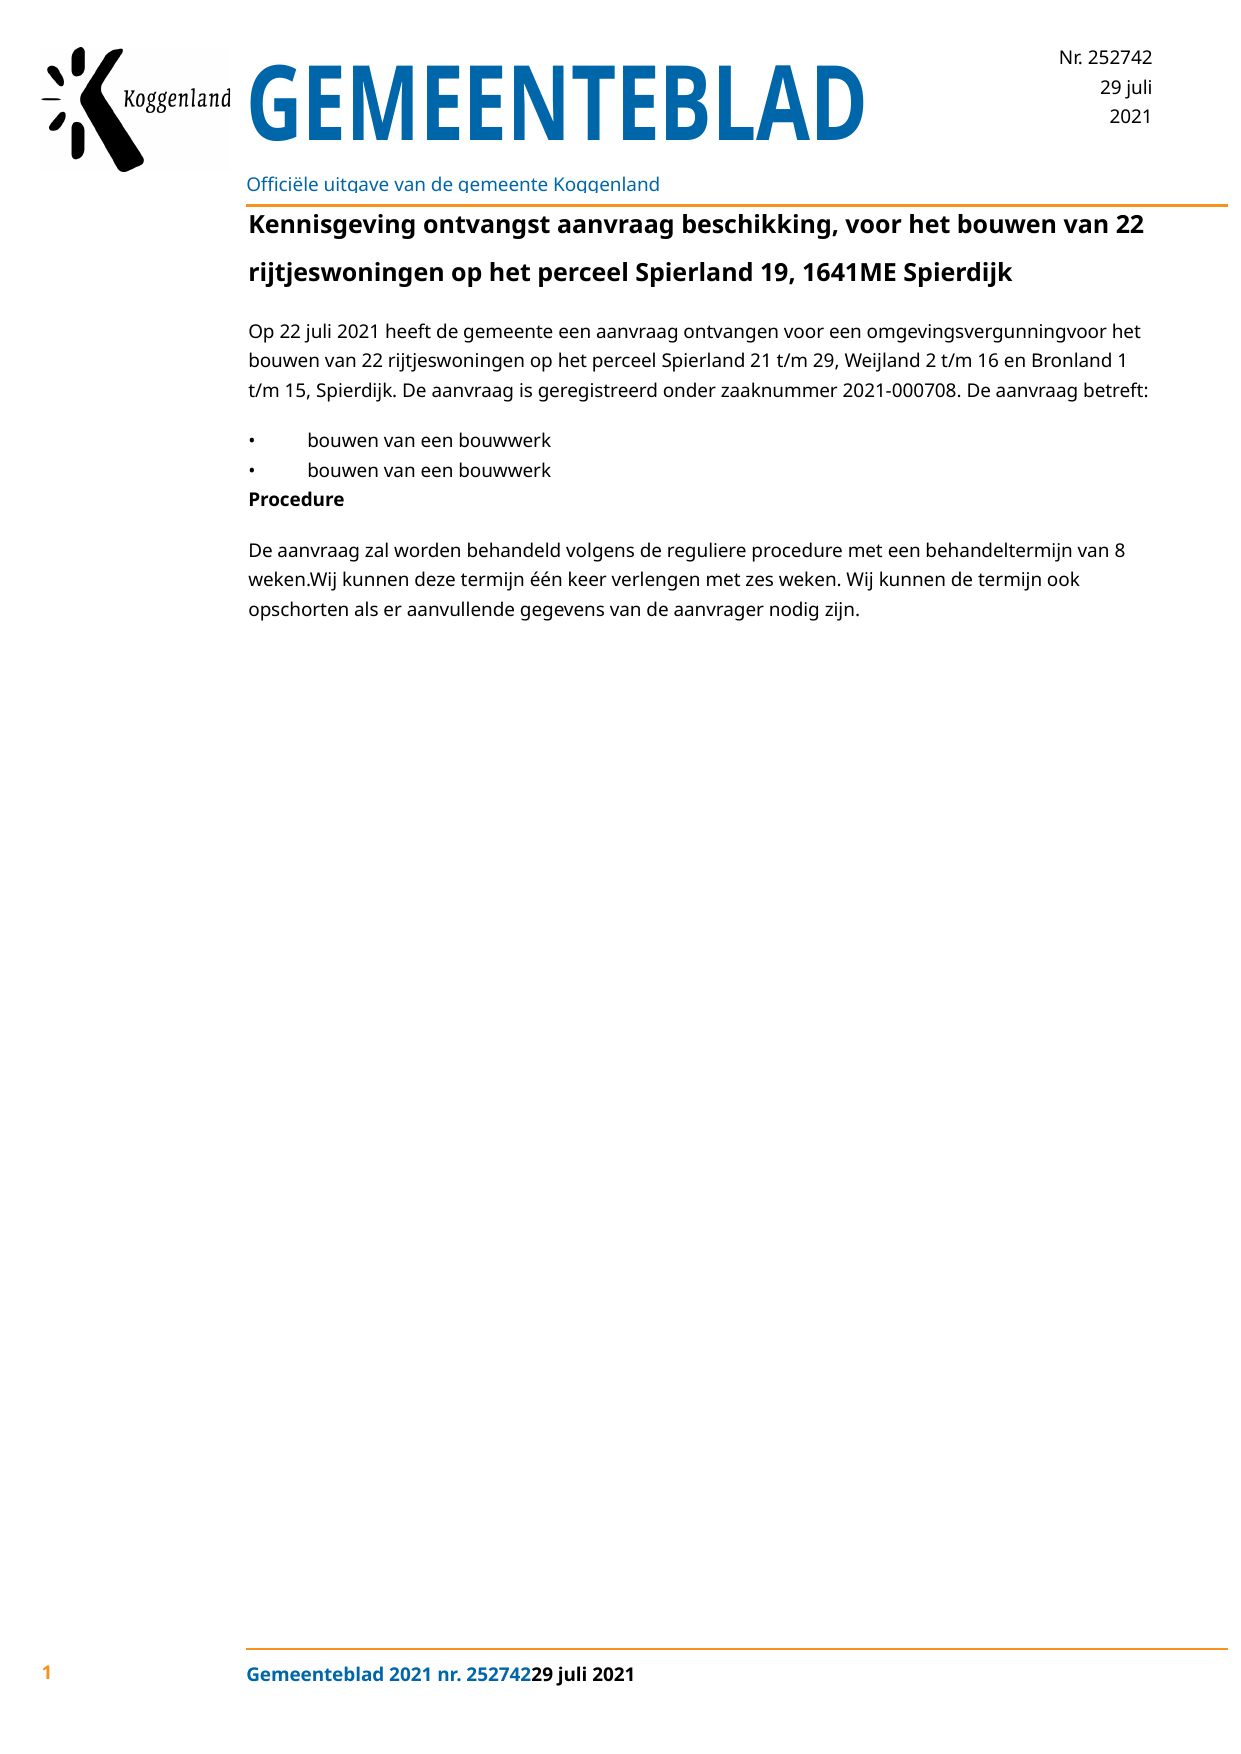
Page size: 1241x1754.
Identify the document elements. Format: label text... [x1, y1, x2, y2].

text Kennisgeving ontvangst aanvraag beschikking, voor het bouwen van 22 rijtjeswoningen op het perceel Spierland 19, 1641ME Spierdijk [248, 207, 1152, 288]
text De aanvraag zal worden behandeld volgens de reguliere procedure met een behandeltermijn van 8 weken.Wij kunnen deze termijn één keer verlengen met zes weken. Wij kunnen de termijn ook opschorten als er aanvullende gegevens van de aanvrager nodig zijn. [248, 537, 1152, 622]
text Op 22 juli 2021 heeft de gemeente een aanvraag ontvangen voor een omgevingsvergunningvoor het bouwen van 22 rijtjeswoningen op het perceel Spierland 21 t/m 29, Weijland 2 t/m 16 en Bronland 1 t/m 15, Spierdijk. De aanvraag is geregistreerd onder zaaknummer 2021-000708. De aanvraag betreft: [248, 318, 1152, 403]
list bouwen van een bouwwerk [248, 457, 1152, 483]
picture [41, 47, 231, 172]
text Procedure [248, 487, 1152, 512]
list bouwen van een bouwwerk [248, 427, 1152, 453]
